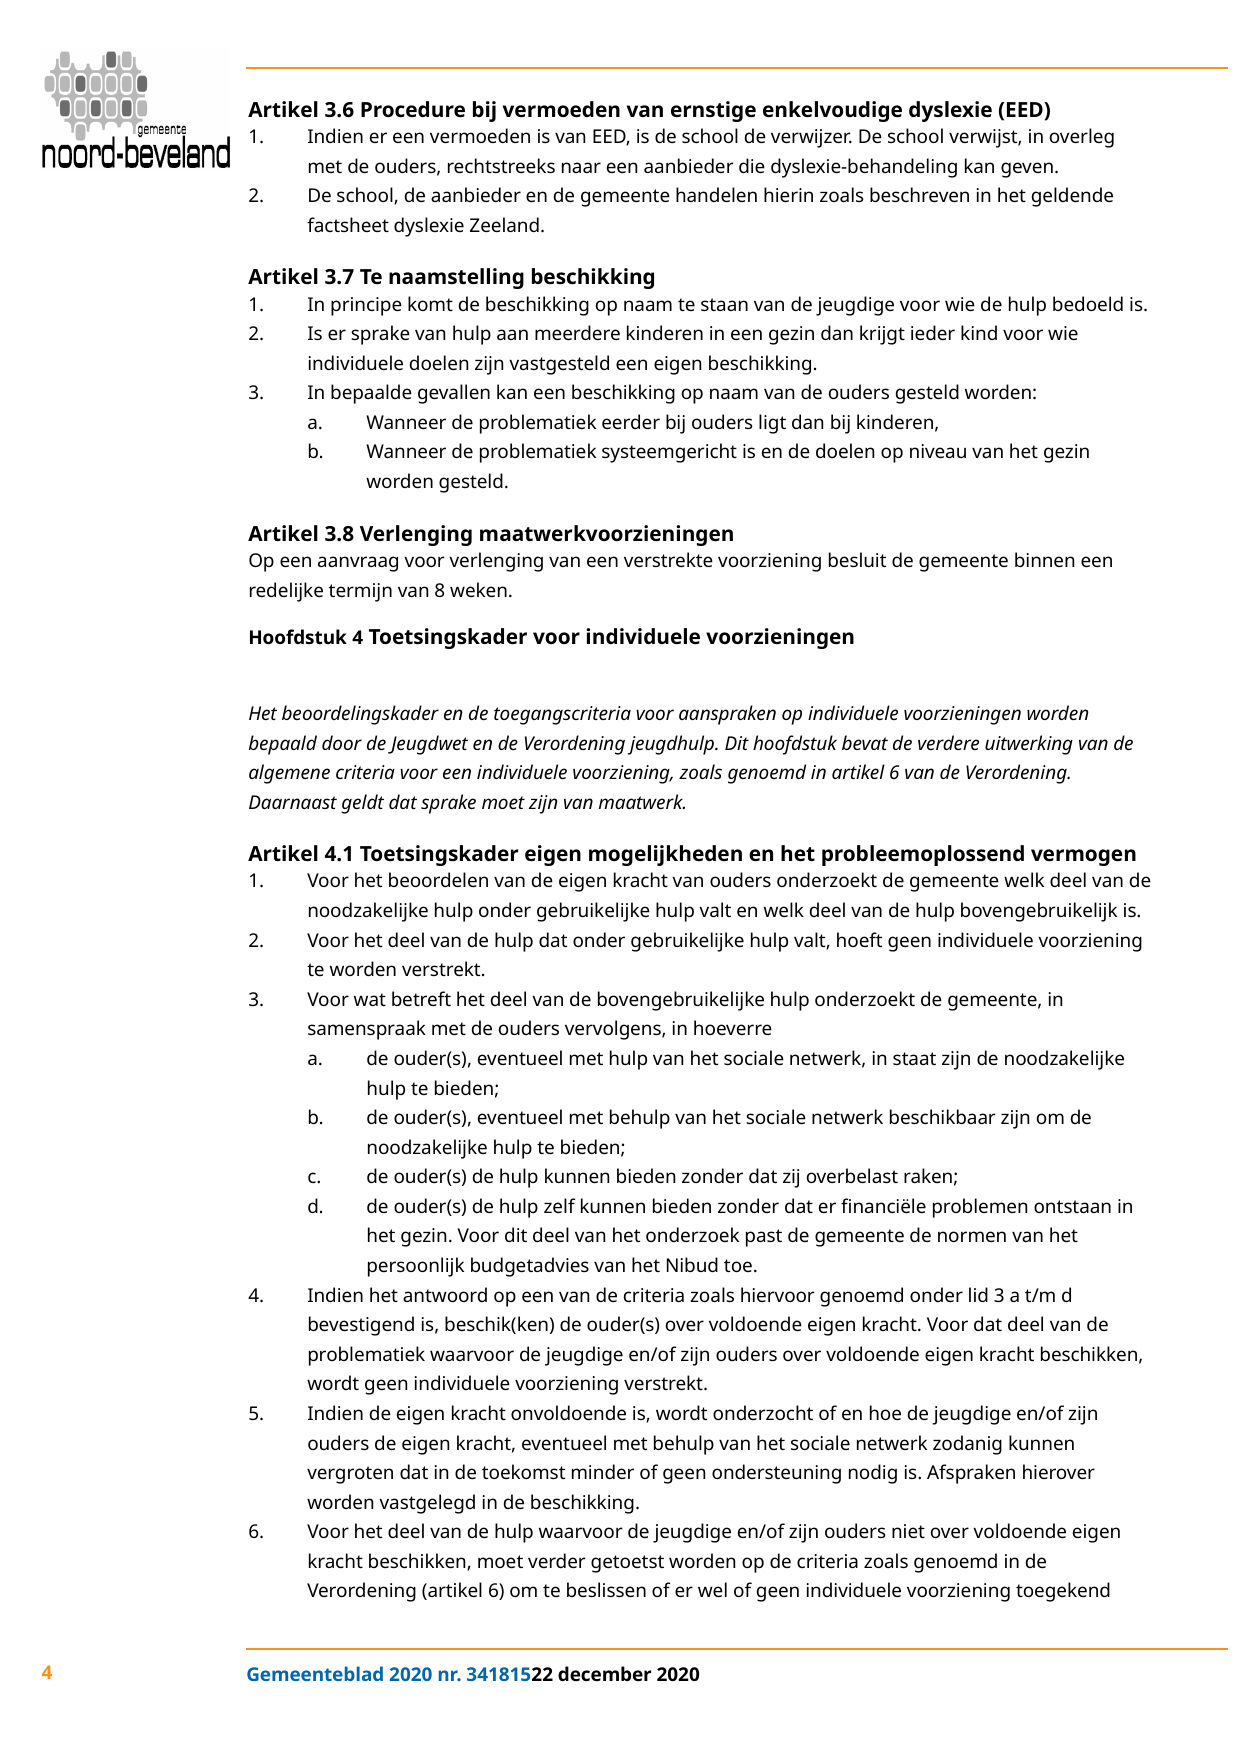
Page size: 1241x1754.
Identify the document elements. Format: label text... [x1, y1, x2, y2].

list de ouder(s) de hulp kunnen bieden zonder dat zij overbelast raken; [307, 1163, 1152, 1189]
list Wanneer de problematiek systeemgericht is en de doelen op niveau van het gezin worden gesteld. [307, 439, 1152, 494]
list In principe komt de beschikking op naam te staan van de jeugdige voor wie de hulp bedoeld is. [248, 291, 1152, 317]
list Indien het antwoord op een van de criteria zoals hiervoor genoemd onder lid 3 a t/m d bevestigend is, beschik(ken) de ouder(s) over voldoende eigen kracht. Voor dat deel van de problematiek waarvoor de jeugdige en/of zijn ouders over voldoende eigen kracht beschikken, wordt geen individuele voorziening verstrekt. [248, 1282, 1152, 1396]
list Indien er een vermoeden is van EED, is de school de verwijzer. De school verwijst, in overleg met de ouders, rechtstreeks naar een aanbieder die dyslexie-behandeling kan geven. [248, 123, 1152, 178]
text Artikel 3.7 Te naamstelling beschikking [248, 262, 1152, 291]
list Voor wat betreft het deel van de bovengebruikelijke hulp onderzoekt de gemeente, in samenspraak met de ouders vervolgens, in hoeverre [248, 986, 1152, 1041]
text Op een aanvraag voor verlenging van een verstrekte voorziening besluit de gemeente binnen een redelijke termijn van 8 weken. [248, 547, 1152, 602]
list Voor het deel van de hulp waarvoor de jeugdige en/of zijn ouders niet over voldoende eigen kracht beschikken, moet verder getoetst worden op de criteria zoals genoemd in de Verordening (artikel 6) om te beslissen of er wel of geen individuele voorziening toegekend [248, 1518, 1152, 1603]
text Artikel 3.8 Verlenging maatwerkvoorzieningen [248, 519, 1152, 547]
list Is er sprake van hulp aan meerdere kinderen in een gezin dan krijgt ieder kind voor wie individuele doelen zijn vastgesteld een eigen beschikking. [248, 320, 1152, 376]
list Voor het beoordelen van de eigen kracht van ouders onderzoekt de gemeente welk deel van de noodzakelijke hulp onder gebruikelijke hulp valt en welk deel van de hulp bovengebruikelijk is. [248, 868, 1152, 923]
list In bepaalde gevallen kan een beschikking op naam van de ouders gesteld worden: [248, 379, 1152, 405]
list de ouder(s) de hulp zelf kunnen bieden zonder dat er financiële problemen ontstaan in het gezin. Voor dit deel van het onderzoek past de gemeente de normen van het persoonlijk budgetadvies van het Nibud toe. [307, 1193, 1152, 1278]
list de ouder(s), eventueel met behulp van het sociale netwerk beschikbaar zijn om de noodzakelijke hulp te bieden; [307, 1104, 1152, 1160]
list Voor het deel van de hulp dat onder gebruikelijke hulp valt, hoeft geen individuele voorziening te worden verstrekt. [248, 927, 1152, 982]
text Artikel 3.6 Procedure bij vermoeden van ernstige enkelvoudige dyslexie (EED) [248, 95, 1152, 123]
list De school, de aanbieder en de gemeente handelen hierin zoals beschreven in het geldende factsheet dyslexie Zeeland. [248, 182, 1152, 238]
text Hoofdstuk 4 Toetsingskader voor individuele voorzieningen [248, 622, 1152, 651]
text Het beoordelingskader en de toegangscriteria voor aanspraken op individuele voorzieningen worden bepaald door de Jeugdwet en de Verordening jeugdhulp. Dit hoofdstuk bevat de verdere uitwerking van de algemene criteria voor een individuele voorziening, zoals genoemd in artikel 6 van de Verordening. Daarnaast geldt dat sprake moet zijn van maatwerk. [248, 700, 1152, 814]
list Indien de eigen kracht onvoldoende is, wordt onderzocht of en hoe de jeugdige en/of zijn ouders de eigen kracht, eventueel met behulp van het sociale netwerk zodanig kunnen vergroten dat in de toekomst minder of geen ondersteuning nodig is. Afspraken hierover worden vastgelegd in de beschikking. [248, 1400, 1152, 1515]
list de ouder(s), eventueel met hulp van het sociale netwerk, in staat zijn de noodzakelijke hulp te bieden; [307, 1045, 1152, 1101]
list Wanneer de problematiek eerder bij ouders ligt dan bij kinderen, [307, 409, 1152, 435]
text Artikel 4.1 Toetsingskader eigen mogelijkheden en het probleemoplossend vermogen [248, 839, 1152, 868]
picture [41, 47, 231, 172]
